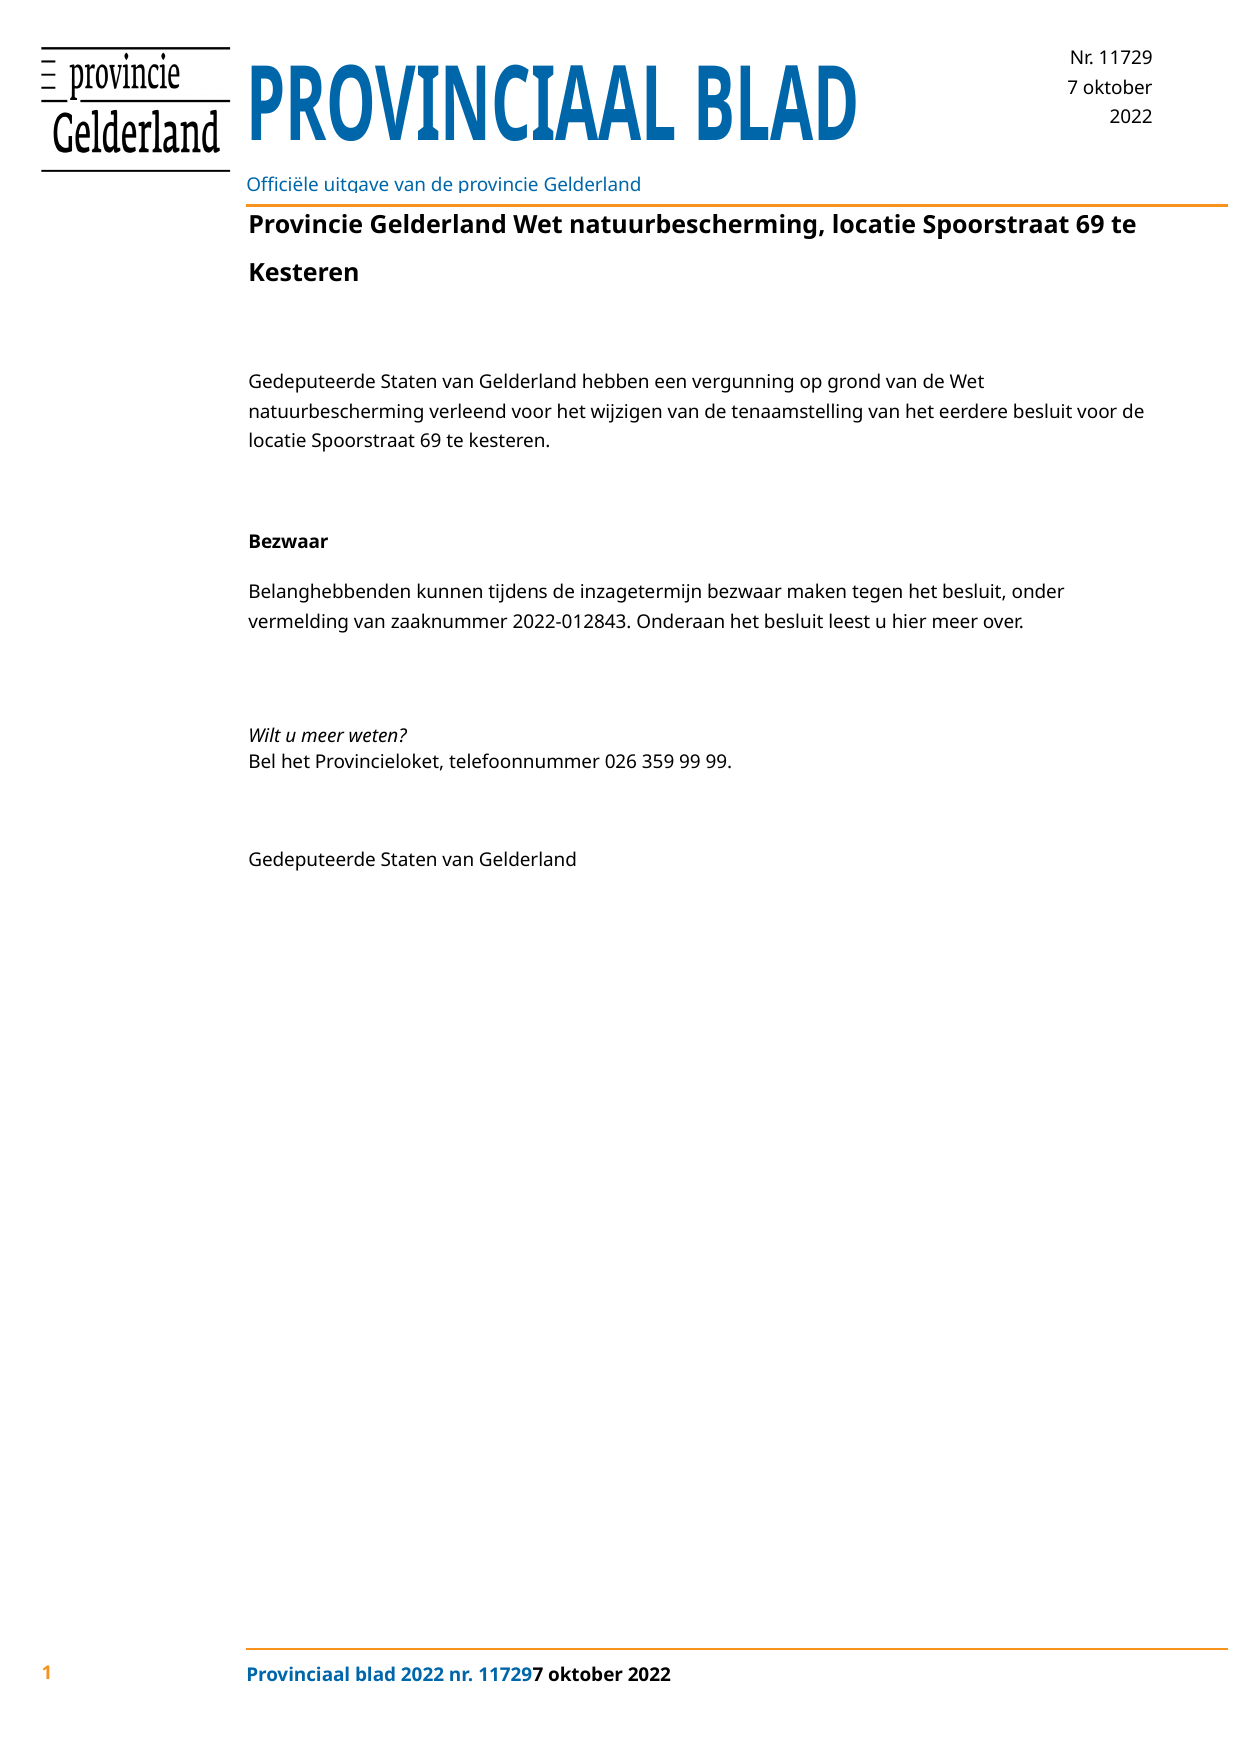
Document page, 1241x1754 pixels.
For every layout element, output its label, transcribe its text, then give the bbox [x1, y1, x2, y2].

text Gedeputeerde Staten van Gelderland [248, 847, 1152, 872]
text Wilt u meer weten? [248, 723, 1152, 748]
text Bezwaar [248, 528, 1152, 554]
text Gedeputeerde Staten van Gelderland hebben een vergunning op grond van de Wet natuurbescherming verleend voor het wijzigen van de tenaamstelling van het eerdere besluit voor de locatie Spoorstraat 69 te kesteren. [248, 368, 1152, 453]
text Provincie Gelderland Wet natuurbescherming, locatie Spoorstraat 69 te Kesteren [248, 207, 1152, 288]
picture [41, 47, 231, 172]
text Belanghebbenden kunnen tijdens de inzagetermijn bezwaar maken tegen het besluit, onder vermelding van zaaknummer 2022-012843. Onderaan het besluit leest u hier meer over. [248, 579, 1152, 634]
text Bel het Provincieloket, telefoonnummer 026 359 99 99. [248, 748, 1152, 774]
